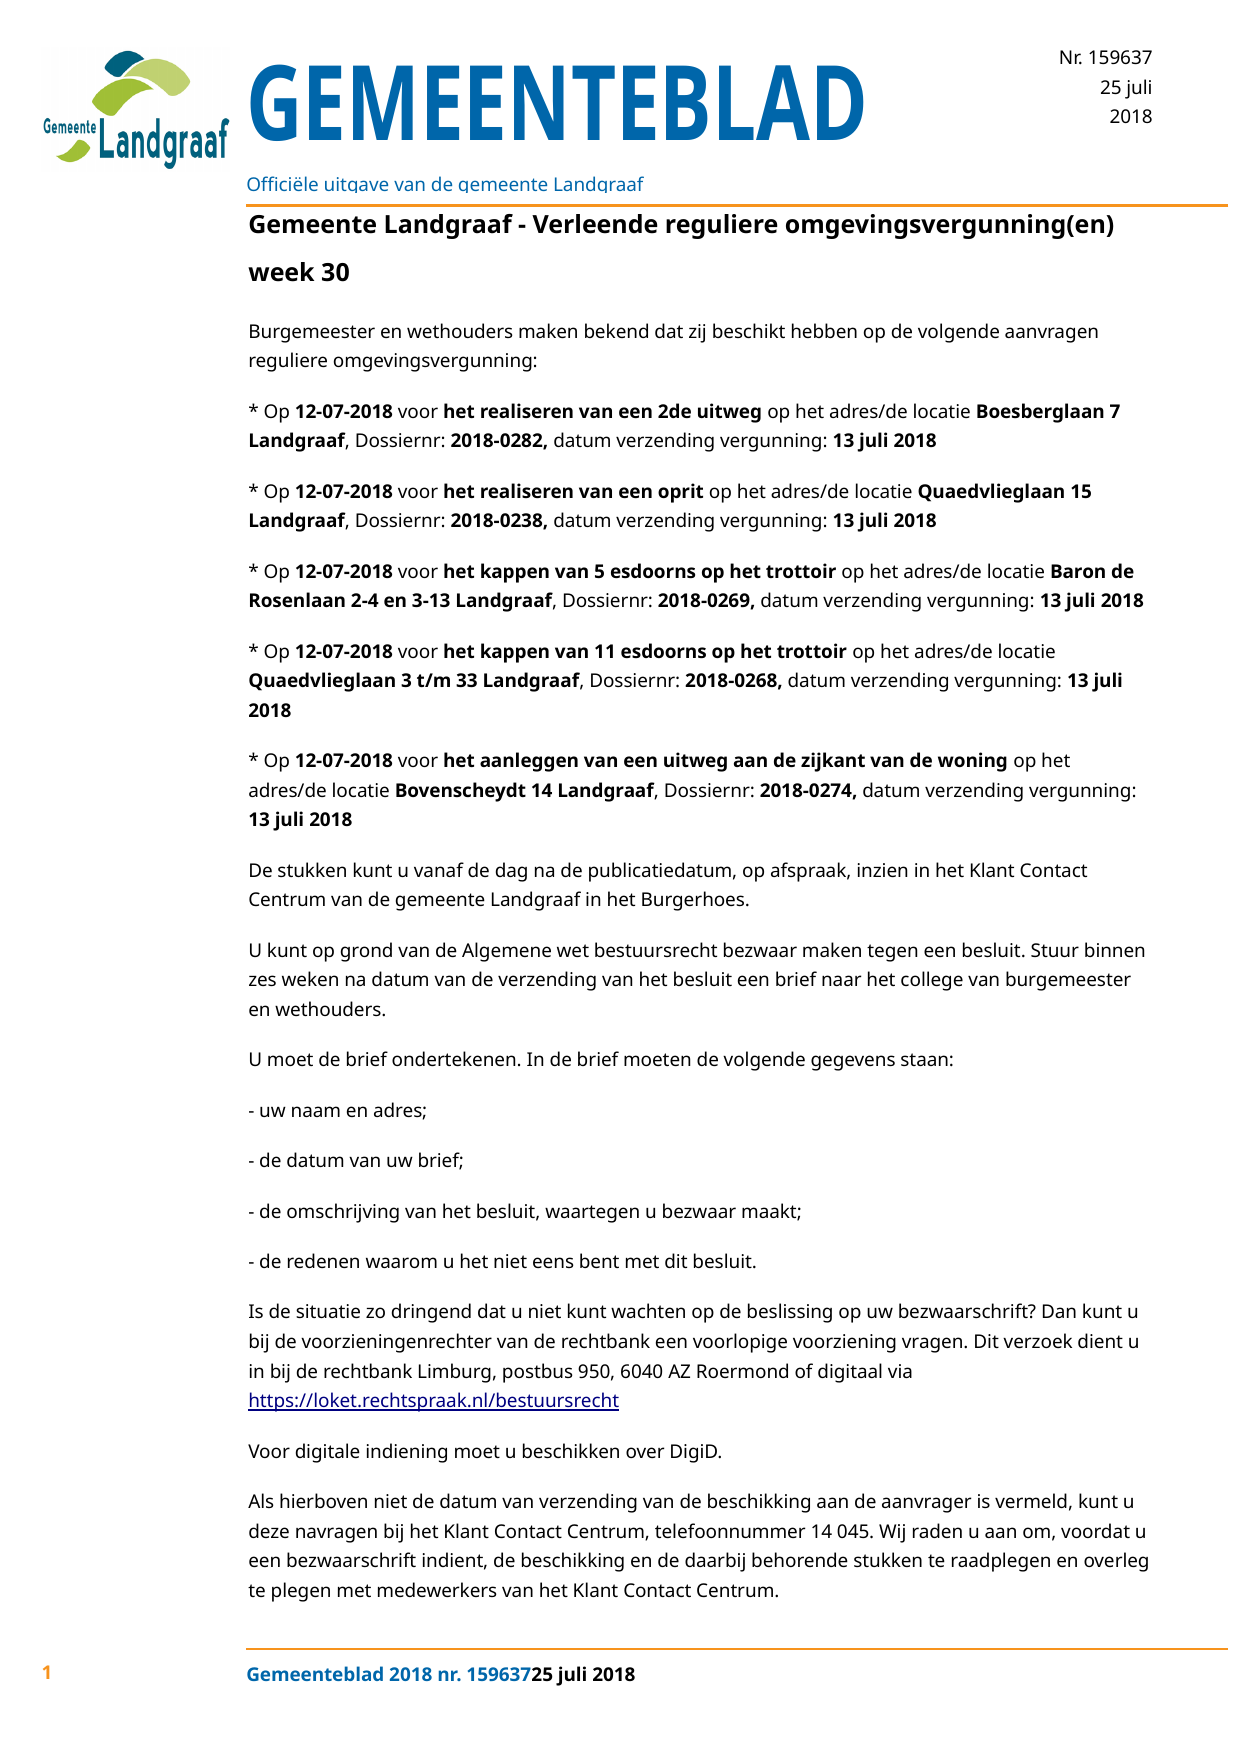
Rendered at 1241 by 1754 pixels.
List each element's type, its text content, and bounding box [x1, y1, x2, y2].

text Voor digitale indiening moet u beschikken over DigiD. [248, 1438, 1152, 1464]
text * Op 12-07-2018 voor het aanleggen van een uitweg aan de zijkant van de woning op het adres/de locatie Bovenscheydt 14 Landgraaf, Dossiernr: 2018-0274, datum verzending vergunning: 13 juli 2018 [248, 747, 1152, 832]
text * Op 12-07-2018 voor het kappen van 5 esdoorns op het trottoir op het adres/de locatie Baron de Rosenlaan 2-4 en 3-13 Landgraaf, Dossiernr: 2018-0269, datum verzending vergunning: 13 juli 2018 [248, 558, 1152, 613]
text U kunt op grond van de Algemene wet bestuursrecht bezwaar maken tegen een besluit. Stuur binnen zes weken na datum van de verzending van het besluit een brief naar het college van burgemeester en wethouders. [248, 937, 1152, 1022]
text * Op 12-07-2018 voor het realiseren van een oprit op het adres/de locatie Quaedvlieglaan 15 Landgraaf, Dossiernr: 2018-0238, datum verzending vergunning: 13 juli 2018 [248, 478, 1152, 533]
text * Op 12-07-2018 voor het realiseren van een 2de uitweg op het adres/de locatie Boesberglaan 7 Landgraaf, Dossiernr: 2018-0282, datum verzending vergunning: 13 juli 2018 [248, 398, 1152, 453]
text - uw naam en adres; [248, 1097, 1152, 1123]
text - de redenen waarom u het niet eens bent met dit besluit. [248, 1248, 1152, 1274]
text U moet de brief ondertekenen. In de brief moeten de volgende gegevens staan: [248, 1047, 1152, 1072]
text - de omschrijving van het besluit, waartegen u bezwaar maakt; [248, 1198, 1152, 1224]
text - de datum van uw brief; [248, 1147, 1152, 1173]
picture [41, 47, 231, 172]
text De stukken kunt u vanaf de dag na de publicatiedatum, op afspraak, inzien in het Klant Contact Centrum van de gemeente Landgraaf in het Burgerhoes. [248, 857, 1152, 912]
text Burgemeester en wethouders maken bekend dat zij beschikt hebben op de volgende aanvragen reguliere omgevingsvergunning: [248, 318, 1152, 373]
text Is de situatie zo dringend dat u niet kunt wachten op de beslissing op uw bezwaarschrift? Dan kunt u bij de voorzieningenrechter van de rechtbank een voorlopige voorziening vragen. Dit verzoek dient u in bij de rechtbank Limburg, postbus 950, 6040 AZ Roermond of digitaal via https://loket.rechtspraak.nl/bestuursrecht [248, 1299, 1152, 1413]
text Als hierboven niet de datum van verzending van de beschikking aan de aanvrager is vermeld, kunt u deze navragen bij het Klant Contact Centrum, telefoonnummer 14 045. Wij raden u aan om, voordat u een bezwaarschrift indient, de beschikking en de daarbij behorende stukken te raadplegen en overleg te plegen met medewerkers van het Klant Contact Centrum. [248, 1488, 1152, 1603]
text * Op 12-07-2018 voor het kappen van 11 esdoorns op het trottoir op het adres/de locatie Quaedvlieglaan 3 t/m 33 Landgraaf, Dossiernr: 2018-0268, datum verzending vergunning: 13 juli 2018 [248, 638, 1152, 723]
text Gemeente Landgraaf - Verleende reguliere omgevingsvergunning(en) week 30 [248, 207, 1152, 288]
